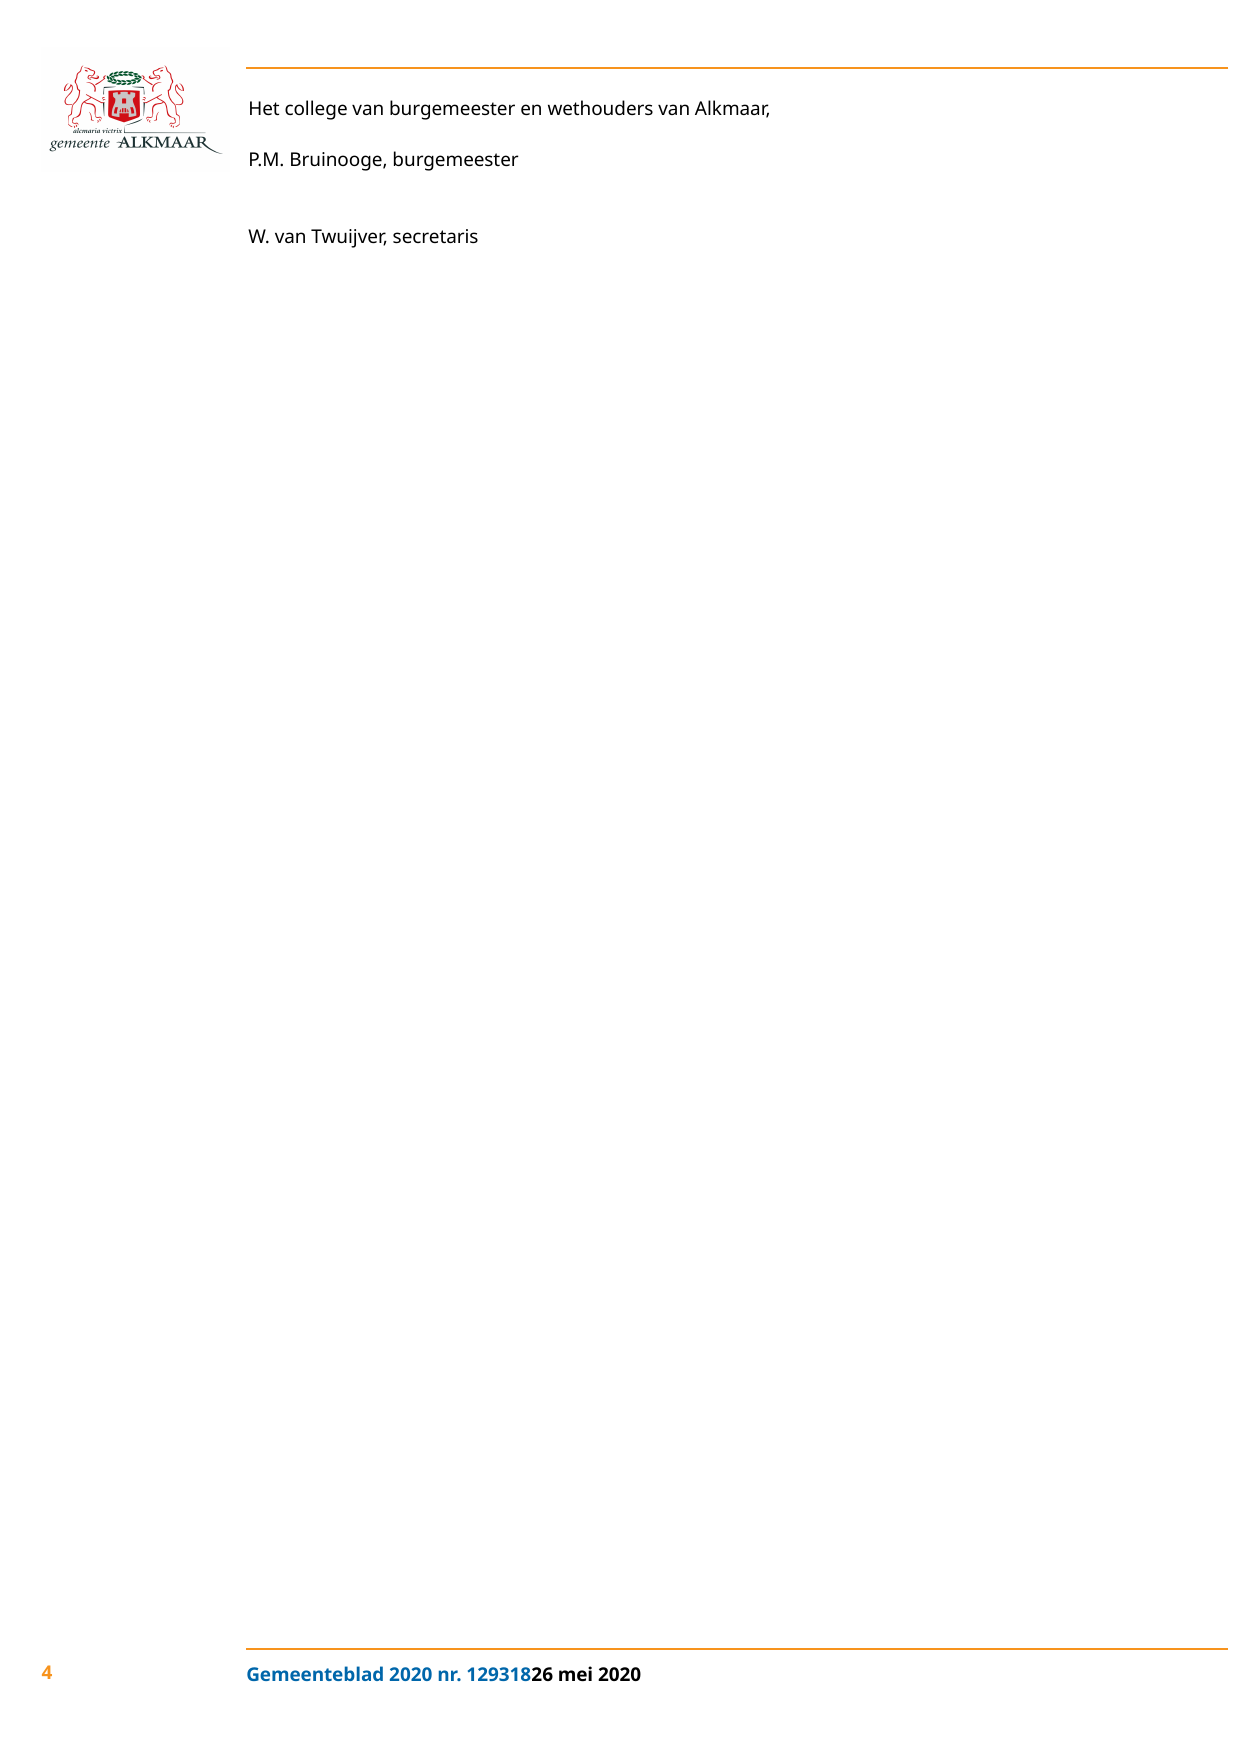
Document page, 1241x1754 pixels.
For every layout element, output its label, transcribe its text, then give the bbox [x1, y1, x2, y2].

text P.M. Bruinooge, burgemeester [248, 146, 1152, 172]
text W. van Twuijver, secretaris [248, 223, 1152, 249]
picture [41, 47, 231, 172]
text Het college van burgemeester en wethouders van Alkmaar, [248, 95, 1152, 121]
